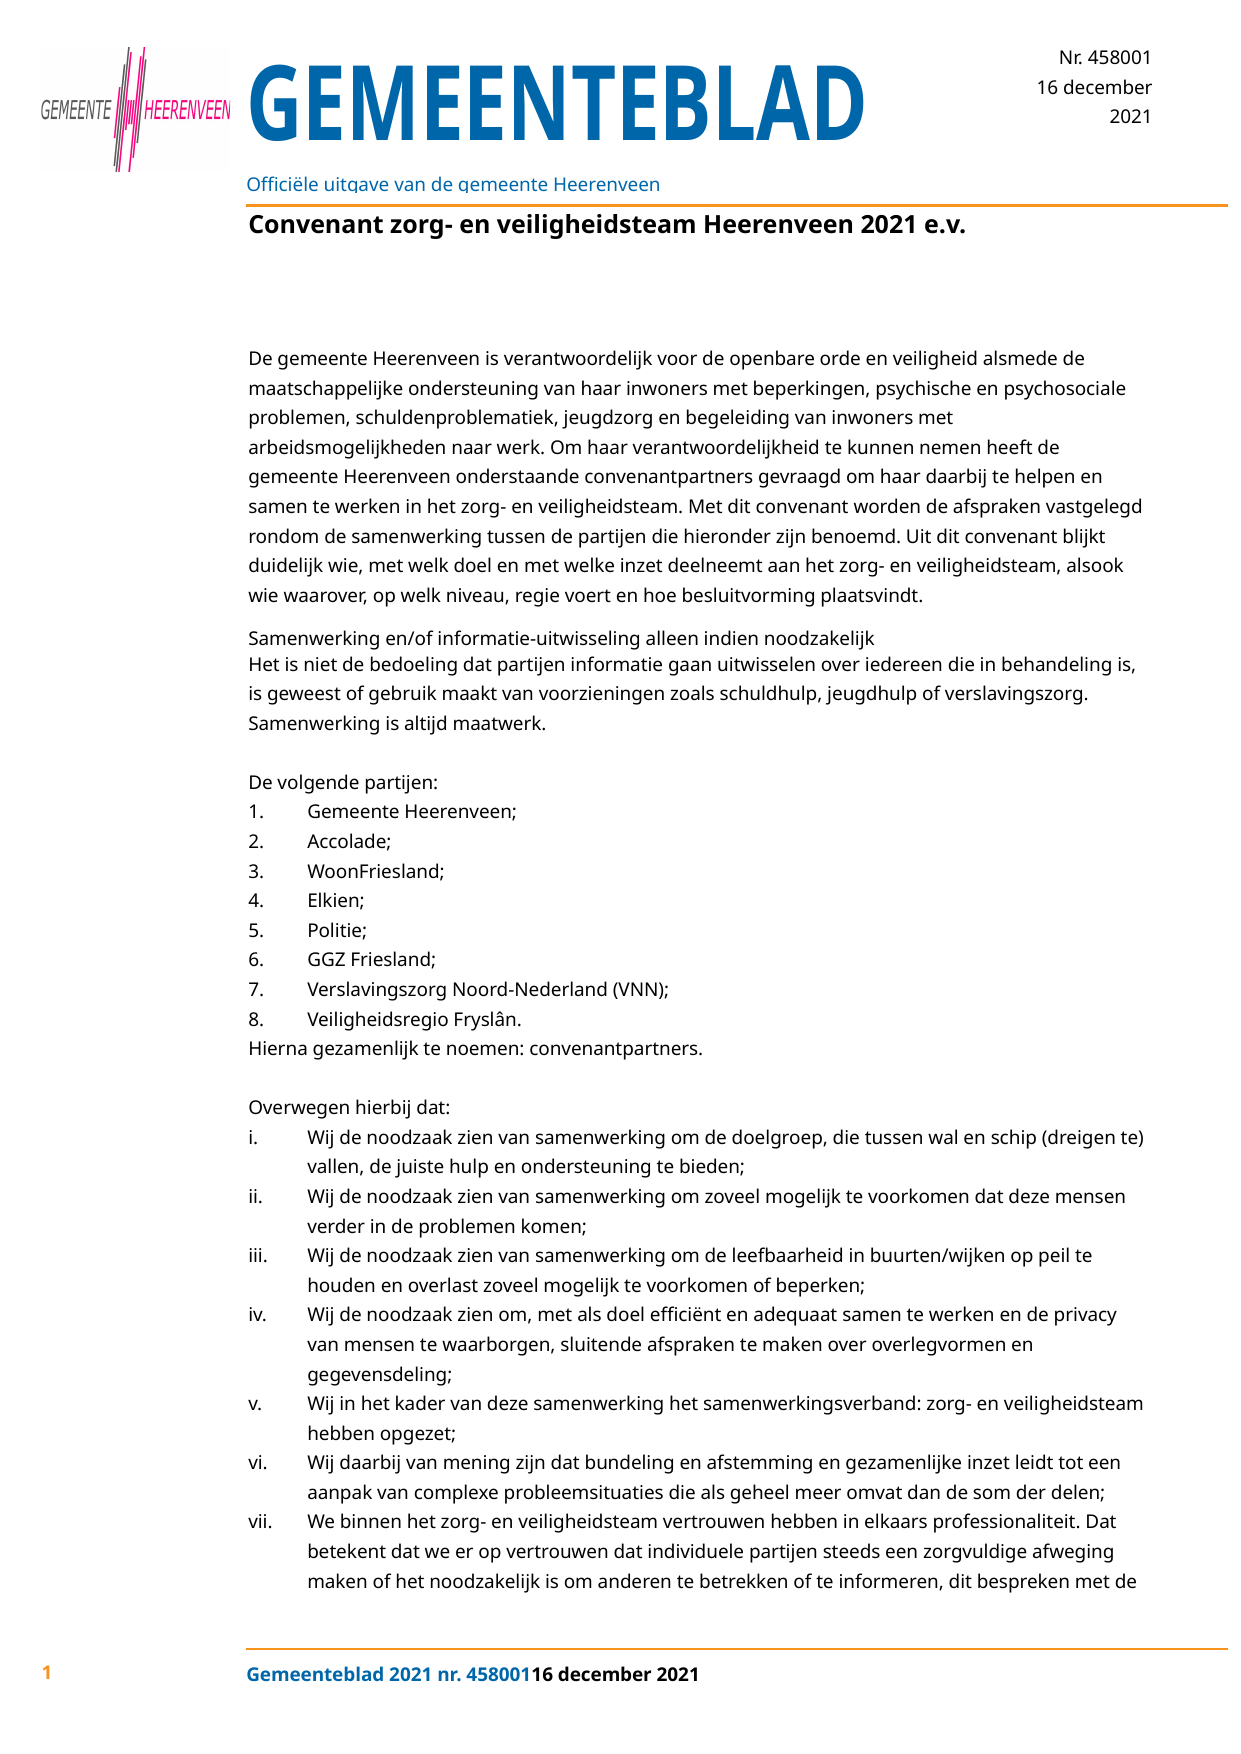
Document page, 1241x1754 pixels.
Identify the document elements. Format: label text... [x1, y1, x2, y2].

list Verslavingszorg Noord-Nederland (VNN); [248, 976, 1152, 1002]
list Elkien; [248, 887, 1152, 913]
list Accolade; [248, 828, 1152, 854]
text Convenant zorg- en veiligheidsteam Heerenveen 2021 e.v. [248, 207, 1152, 241]
list We binnen het zorg- en veiligheidsteam vertrouwen hebben in elkaars professionaliteit. Dat betekent dat we er op vertrouwen dat individuele partijen steeds een zorgvuldige afweging maken of het noodzakelijk is om anderen te betrekken of te informeren, dit bespreken met de [248, 1509, 1152, 1594]
text Overwegen hierbij dat: [248, 1094, 1152, 1120]
list Wij in het kader van deze samenwerking het samenwerkingsverband: zorg- en veiligheidsteam hebben opgezet; [248, 1390, 1152, 1446]
text Samenwerking en/of informatie-uitwisseling alleen indien noodzakelijk [248, 625, 1152, 651]
list Wij de noodzaak zien van samenwerking om zoveel mogelijk te voorkomen dat deze mensen verder in de problemen komen; [248, 1183, 1152, 1239]
text Hierna gezamenlijk te noemen: convenantpartners. [248, 1035, 1152, 1061]
list Wij de noodzaak zien om, met als doel efficiënt en adequaat samen te werken en de privacy van mensen te waarborgen, sluitende afspraken te maken over overlegvormen en gegevensdeling; [248, 1302, 1152, 1387]
list GGZ Friesland; [248, 947, 1152, 972]
text Het is niet de bedoeling dat partijen informatie gaan uitwisselen over iedereen die in behandeling is, is geweest of gebruik maakt van voorzieningen zoals schuldhulp, jeugdhulp of verslavingszorg. Samenwerking is altijd maatwerk. [248, 651, 1152, 736]
list Wij de noodzaak zien van samenwerking om de leefbaarheid in buurten/wijken op peil te houden en overlast zoveel mogelijk te voorkomen of beperken; [248, 1242, 1152, 1298]
list WoonFriesland; [248, 858, 1152, 884]
list Gemeente Heerenveen; [248, 799, 1152, 824]
text De gemeente Heerenveen is verantwoordelijk voor de openbare orde en veiligheid alsmede de maatschappelijke ondersteuning van haar inwoners met beperkingen, psychische en psychosociale problemen, schuldenproblematiek, jeugdzorg en begeleiding van inwoners met arbeidsmogelijkheden naar werk. Om haar verantwoordelijkheid te kunnen nemen heeft de gemeente Heerenveen onderstaande convenantpartners gevraagd om haar daarbij te helpen en samen te werken in het zorg- en veiligheidsteam. Met dit convenant worden de afspraken vastgelegd rondom de samenwerking tussen de partijen die hieronder zijn benoemd. Uit dit convenant blijkt duidelijk wie, met welk doel en met welke inzet deelneemt aan het zorg- en veiligheidsteam, alsook wie waarover, op welk niveau, regie voert en hoe besluitvorming plaatsvindt. [248, 345, 1152, 608]
picture [41, 47, 231, 172]
list Wij daarbij van mening zijn dat bundeling en afstemming en gezamenlijke inzet leidt tot een aanpak van complexe probleemsituaties die als geheel meer omvat dan de som der delen; [248, 1449, 1152, 1505]
list Wij de noodzaak zien van samenwerking om de doelgroep, die tussen wal en schip (dreigen te) vallen, de juiste hulp en ondersteuning te bieden; [248, 1124, 1152, 1179]
list Politie; [248, 917, 1152, 943]
text De volgende partijen: [248, 769, 1152, 795]
list Veiligheidsregio Fryslân. [248, 1006, 1152, 1032]
